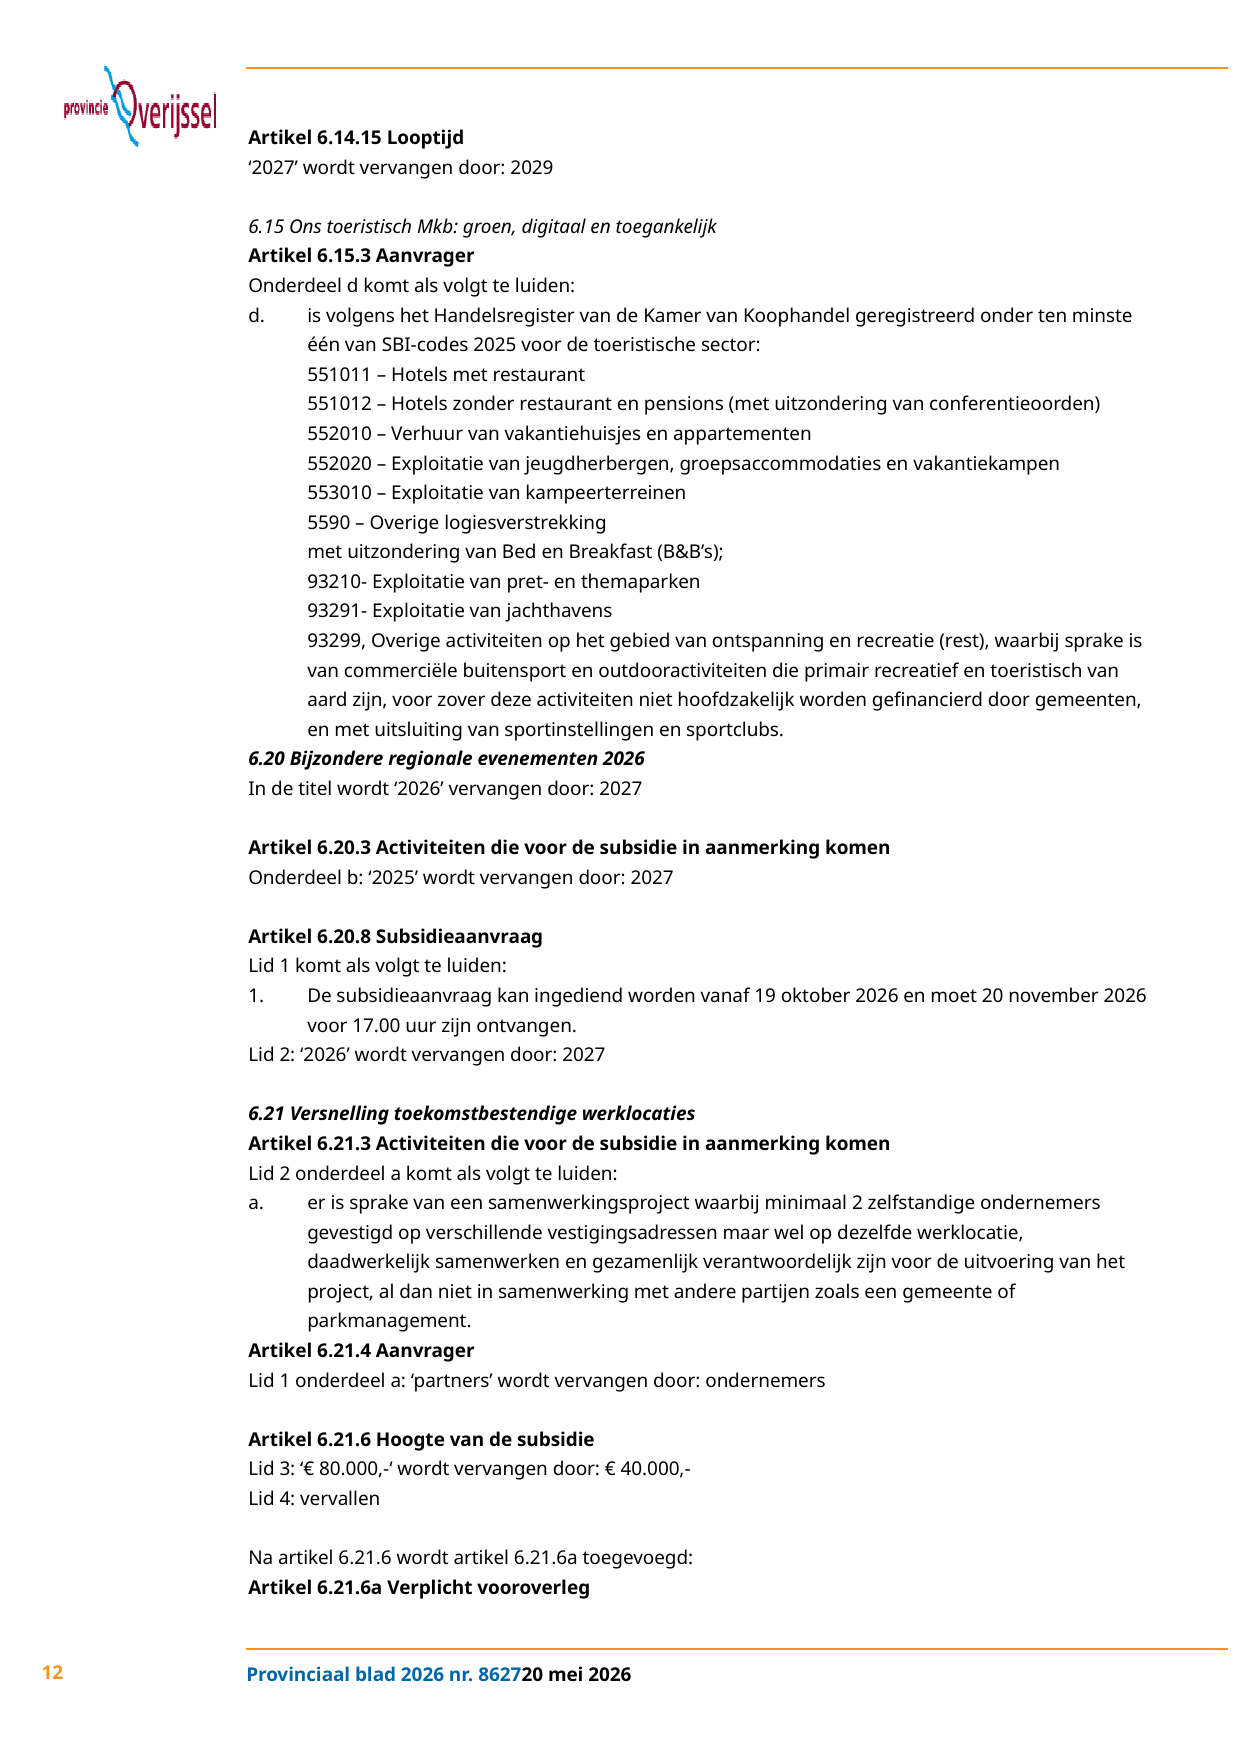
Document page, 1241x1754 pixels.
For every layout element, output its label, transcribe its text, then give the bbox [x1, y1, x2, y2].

list is volgens het Handelsregister van de Kamer van Koophandel geregistreerd onder ten minste één van SBI-codes 2025 voor de toeristische sector: [248, 302, 1152, 357]
text Artikel 6.21.3 Activiteiten die voor de subsidie in aanmerking komen [248, 1130, 1152, 1156]
text ‘2027’ wordt vervangen door: 2029 [248, 154, 1152, 180]
text Na artikel 6.21.6 wordt artikel 6.21.6a toegevoegd: [248, 1544, 1152, 1570]
text 6.20 Bijzondere regionale evenementen 2026 [248, 746, 1152, 771]
text Lid 4: vervallen [248, 1485, 1152, 1511]
text Lid 1 komt als volgt te luiden: [248, 953, 1152, 978]
picture [41, 47, 231, 172]
text 6.21 Versnelling toekomstbestendige werklocaties [248, 1101, 1152, 1126]
text Lid 3: ‘€ 80.000,-‘ wordt vervangen door: € 40.000,- [248, 1456, 1152, 1481]
list met uitzondering van Bed en Breakfast (B&B’s); [248, 538, 1152, 564]
text Artikel 6.20.3 Activiteiten die voor de subsidie in aanmerking komen [248, 834, 1152, 860]
text Artikel 6.20.8 Subsidieaanvraag [248, 923, 1152, 949]
text Onderdeel d komt als volgt te luiden: [248, 272, 1152, 298]
text Artikel 6.21.4 Aanvrager [248, 1337, 1152, 1363]
list De subsidieaanvraag kan ingediend worden vanaf 19 oktober 2026 en moet 20 november 2026 voor 17.00 uur zijn ontvangen. [248, 982, 1152, 1038]
list 5590 – Overige logiesverstrekking [248, 509, 1152, 535]
list 93299, Overige activiteiten op het gebied van ontspanning en recreatie (rest), waarbij sprake is van commerciële buitensport en outdooractiviteiten die primair recreatief en toeristisch van aard zijn, voor zover deze activiteiten niet hoofdzakelijk worden gefinancierd door gemeenten, en met uitsluiting van sportinstellingen en sportclubs. [248, 627, 1152, 742]
text Artikel 6.21.6a Verplicht vooroverleg [248, 1574, 1152, 1600]
text Artikel 6.21.6 Hoogte van de subsidie [248, 1426, 1152, 1452]
text Lid 2 onderdeel a komt als volgt te luiden: [248, 1160, 1152, 1186]
list 552010 – Verhuur van vakantiehuisjes en appartementen [248, 420, 1152, 446]
text Artikel 6.15.3 Aanvrager [248, 243, 1152, 268]
list 551012 – Hotels zonder restaurant en pensions (met uitzondering van conferentieoorden) [248, 391, 1152, 416]
text Onderdeel b: ‘2025’ wordt vervangen door: 2027 [248, 864, 1152, 890]
text Artikel 6.14.15 Looptijd [248, 124, 1152, 150]
list 552020 – Exploitatie van jeugdherbergen, groepsaccommodaties en vakantiekampen [248, 450, 1152, 476]
list 551011 – Hotels met restaurant [248, 361, 1152, 387]
text In de titel wordt ‘2026’ vervangen door: 2027 [248, 775, 1152, 801]
text Lid 1 onderdeel a: ‘partners’ wordt vervangen door: ondernemers [248, 1367, 1152, 1393]
list er is sprake van een samenwerkingsproject waarbij minimaal 2 zelfstandige ondernemers gevestigd op verschillende vestigingsadressen maar wel op dezelfde werklocatie, daadwerkelijk samenwerken en gezamenlijk verantwoordelijk zijn voor de uitvoering van het project, al dan niet in samenwerking met andere partijen zoals een gemeente of parkmanagement. [248, 1189, 1152, 1333]
list 93210- Exploitatie van pret- en themaparken [248, 568, 1152, 594]
list 553010 – Exploitatie van kampeerterreinen [248, 479, 1152, 505]
text 6.15 Ons toeristisch Mkb: groen, digitaal en toegankelijk [248, 213, 1152, 239]
text Lid 2: ‘2026’ wordt vervangen door: 2027 [248, 1041, 1152, 1067]
list 93291- Exploitatie van jachthavens [248, 598, 1152, 623]
